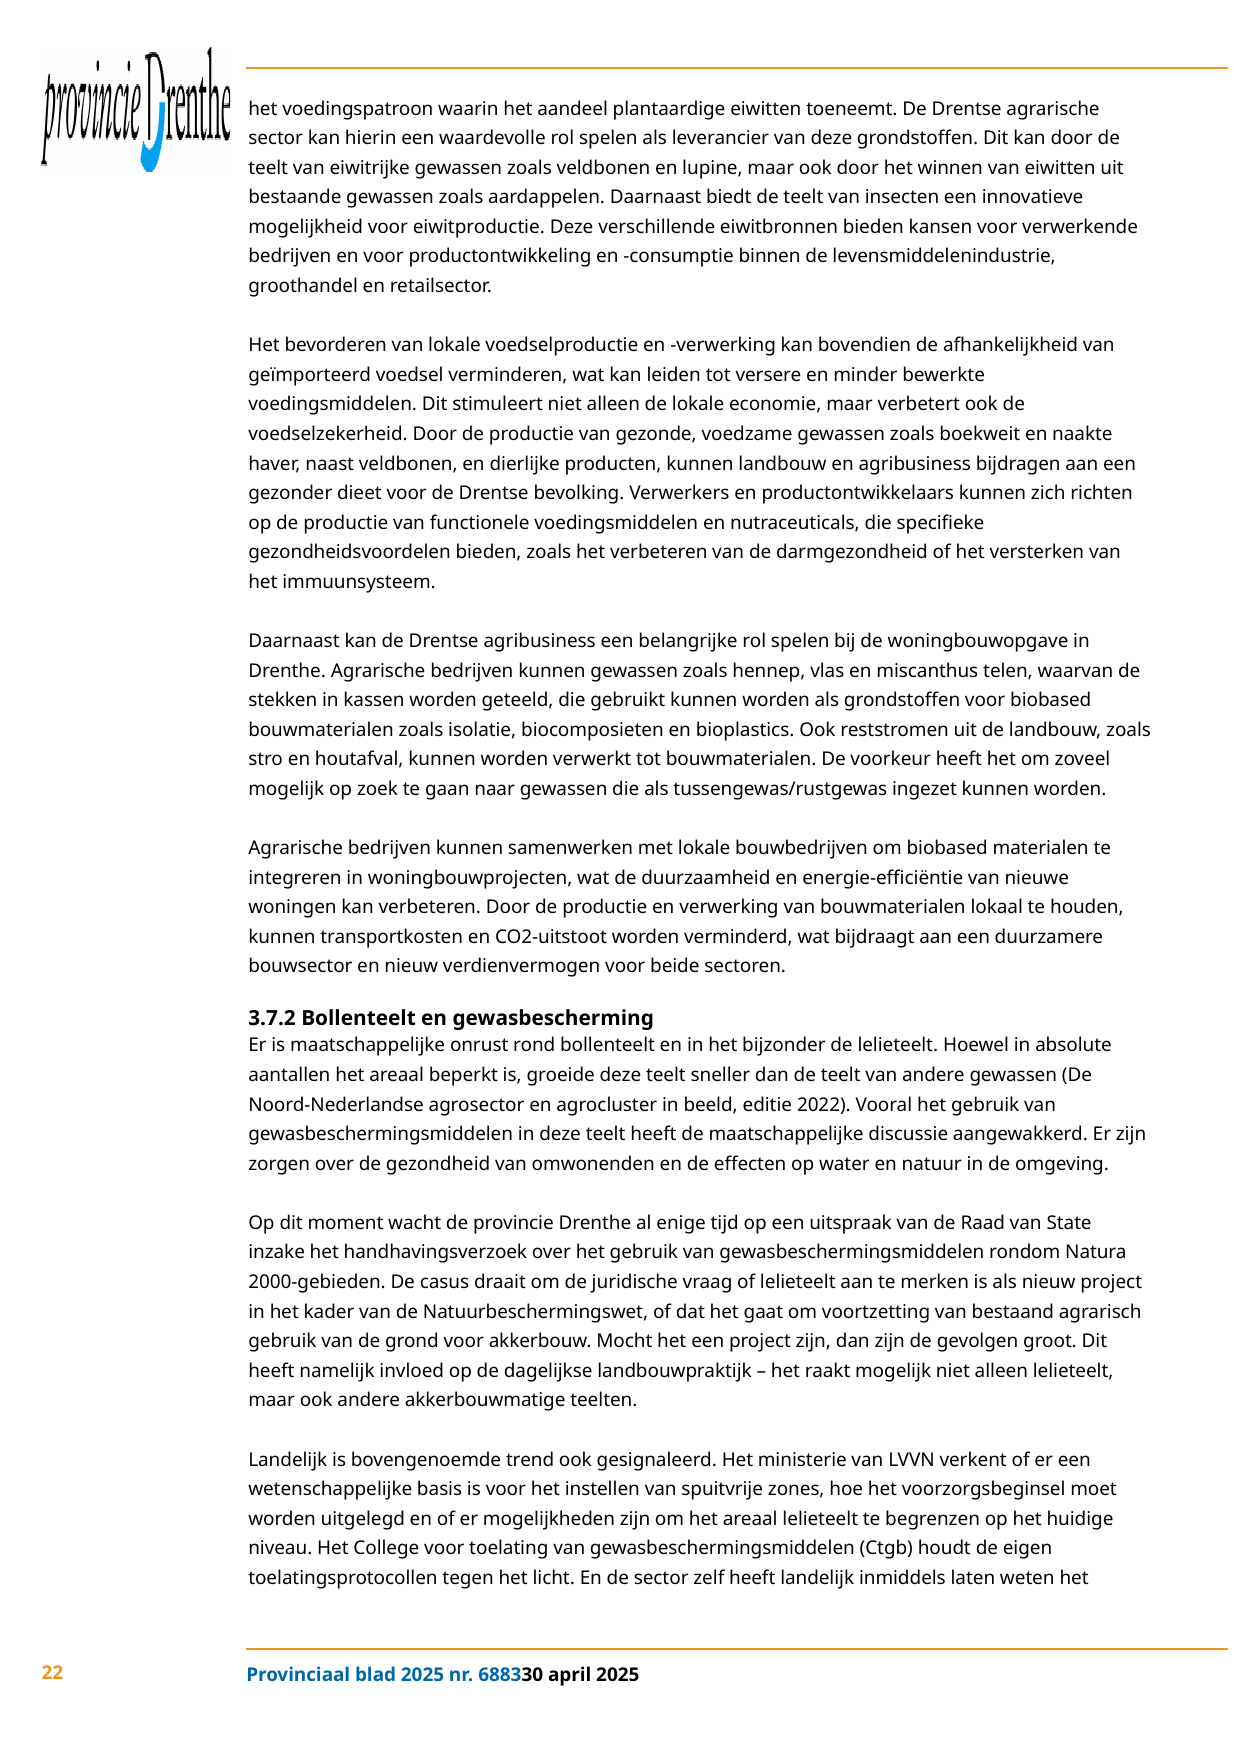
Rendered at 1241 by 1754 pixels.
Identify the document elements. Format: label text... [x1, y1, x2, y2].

text Daarnaast kan de Drentse agribusiness een belangrijke rol spelen bij de woningbouwopgave in Drenthe. Agrarische bedrijven kunnen gewassen zoals hennep, vlas en miscanthus telen, waarvan de stekken in kassen worden geteeld, die gebruikt kunnen worden als grondstoffen voor biobased bouwmaterialen zoals isolatie, biocomposieten en bioplastics. Ook reststromen uit de landbouw, zoals stro en houtafval, kunnen worden verwerkt tot bouwmaterialen. De voorkeur heeft het om zoveel mogelijk op zoek te gaan naar gewassen die als tussengewas/rustgewas ingezet kunnen worden. [248, 627, 1152, 801]
text 3.7.2 Bollenteelt en gewasbescherming [248, 1003, 1152, 1032]
picture [41, 47, 231, 172]
text het voedingspatroon waarin het aandeel plantaardige eiwitten toeneemt. De Drentse agrarische sector kan hierin een waardevolle rol spelen als leverancier van deze grondstoffen. Dit kan door de teelt van eiwitrijke gewassen zoals veldbonen en lupine, maar ook door het winnen van eiwitten uit bestaande gewassen zoals aardappelen. Daarnaast biedt de teelt van insecten een innovatieve mogelijkheid voor eiwitproductie. Deze verschillende eiwitbronnen bieden kansen voor verwerkende bedrijven en voor productontwikkeling en -consumptie binnen de levensmiddelenindustrie, groothandel en retailsector. [248, 95, 1152, 298]
text Het bevorderen van lokale voedselproductie en -verwerking kan bovendien de afhankelijkheid van geïmporteerd voedsel verminderen, wat kan leiden tot versere en minder bewerkte voedingsmiddelen. Dit stimuleert niet alleen de lokale economie, maar verbetert ook de voedselzekerheid. Door de productie van gezonde, voedzame gewassen zoals boekweit en naakte haver, naast veldbonen, en dierlijke producten, kunnen landbouw en agribusiness bijdragen aan een gezonder dieet voor de Drentse bevolking. Verwerkers en productontwikkelaars kunnen zich richten op de productie van functionele voedingsmiddelen en nutraceuticals, die specifieke gezondheidsvoordelen bieden, zoals het verbeteren van de darmgezondheid of het versterken van het immuunsysteem. [248, 331, 1152, 594]
text Er is maatschappelijke onrust rond bollenteelt en in het bijzonder de lelieteelt. Hoewel in absolute aantallen het areaal beperkt is, groeide deze teelt sneller dan de teelt van andere gewassen (De Noord-Nederlandse agrosector en agrocluster in beeld, editie 2022). Vooral het gebruik van gewasbeschermingsmiddelen in deze teelt heeft de maatschappelijke discussie aangewakkerd. Er zijn zorgen over de gezondheid van omwonenden en de effecten op water en natuur in de omgeving. [248, 1032, 1152, 1176]
text Landelijk is bovengenoemde trend ook gesignaleerd. Het ministerie van LVVN verkent of er een wetenschappelijke basis is voor het instellen van spuitvrije zones, hoe het voorzorgsbeginsel moet worden uitgelegd en of er mogelijkheden zijn om het areaal lelieteelt te begrenzen op het huidige niveau. Het College voor toelating van gewasbeschermingsmiddelen (Ctgb) houdt de eigen toelatingsprotocollen tegen het licht. En de sector zelf heeft landelijk inmiddels laten weten het [248, 1446, 1152, 1590]
text Op dit moment wacht de provincie Drenthe al enige tijd op een uitspraak van de Raad van State inzake het handhavingsverzoek over het gebruik van gewasbeschermingsmiddelen rondom Natura 2000-gebieden. De casus draait om de juridische vraag of lelieteelt aan te merken is als nieuw project in het kader van de Natuurbeschermingswet, of dat het gaat om voortzetting van bestaand agrarisch gebruik van de grond voor akkerbouw. Mocht het een project zijn, dan zijn de gevolgen groot. Dit heeft namelijk invloed op de dagelijkse landbouwpraktijk – het raakt mogelijk niet alleen lelieteelt, maar ook andere akkerbouwmatige teelten. [248, 1209, 1152, 1412]
text Agrarische bedrijven kunnen samenwerken met lokale bouwbedrijven om biobased materialen te integreren in woningbouwprojecten, wat de duurzaamheid en energie-efficiëntie van nieuwe woningen kan verbeteren. Door de productie en verwerking van bouwmaterialen lokaal te houden, kunnen transportkosten en CO2-uitstoot worden verminderd, wat bijdraagt aan een duurzamere bouwsector en nieuw verdienvermogen voor beide sectoren. [248, 834, 1152, 978]
